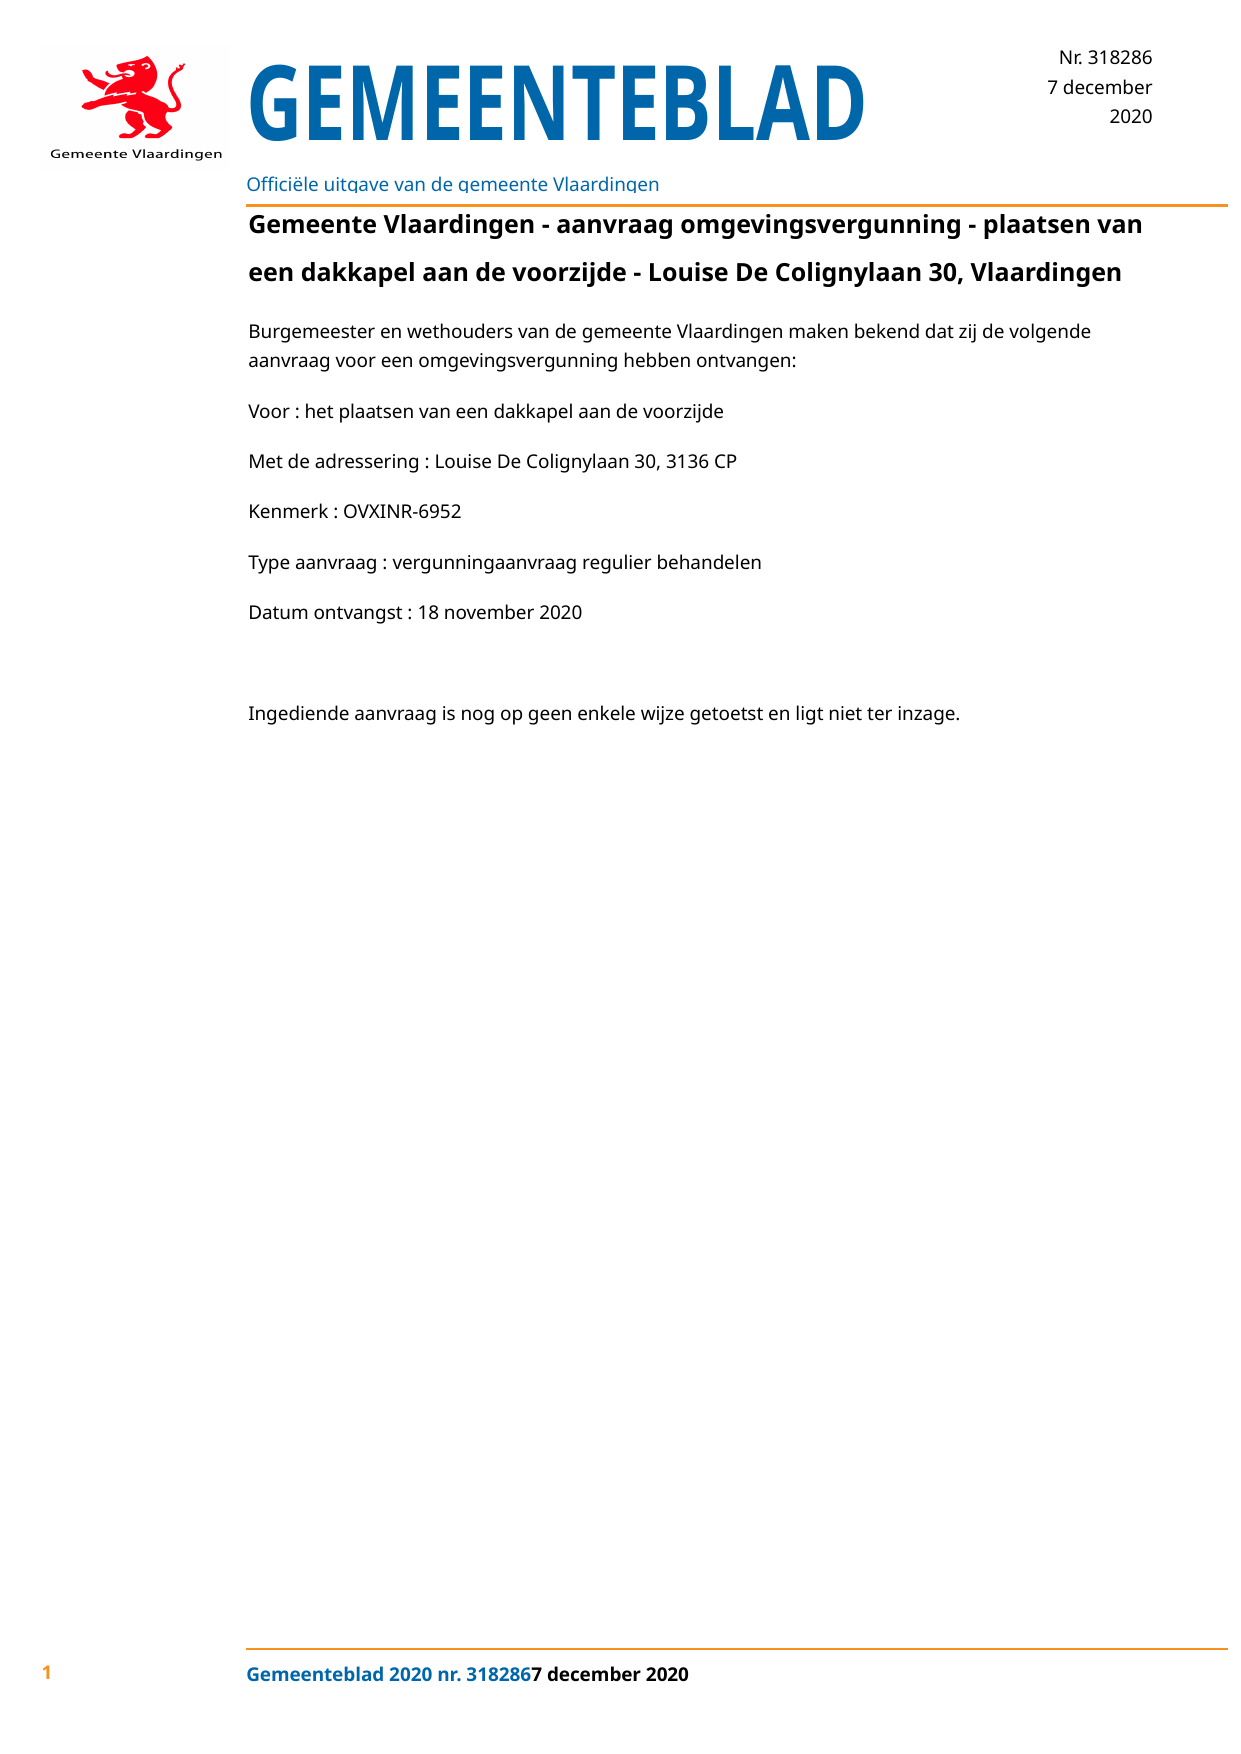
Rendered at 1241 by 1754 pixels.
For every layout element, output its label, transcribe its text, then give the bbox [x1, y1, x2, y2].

text Voor : het plaatsen van een dakkapel aan de voorzijde [248, 398, 1152, 424]
text Datum ontvangst : 18 november 2020 [248, 599, 1152, 625]
text Ingediende aanvraag is nog op geen enkele wijze getoetst en ligt niet ter inzage. [248, 700, 1152, 726]
text Met de adressering : Louise De Colignylaan 30, 3136 CP [248, 448, 1152, 474]
picture [41, 47, 231, 172]
text Gemeente Vlaardingen - aanvraag omgevingsvergunning - plaatsen van een dakkapel aan de voorzijde - Louise De Colignylaan 30, Vlaardingen [248, 207, 1152, 288]
text Type aanvraag : vergunningaanvraag regulier behandelen [248, 549, 1152, 575]
text Kenmerk : OVXINR-6952 [248, 499, 1152, 524]
text Burgemeester en wethouders van de gemeente Vlaardingen maken bekend dat zij de volgende aanvraag voor een omgevingsvergunning hebben ontvangen: [248, 318, 1152, 373]
